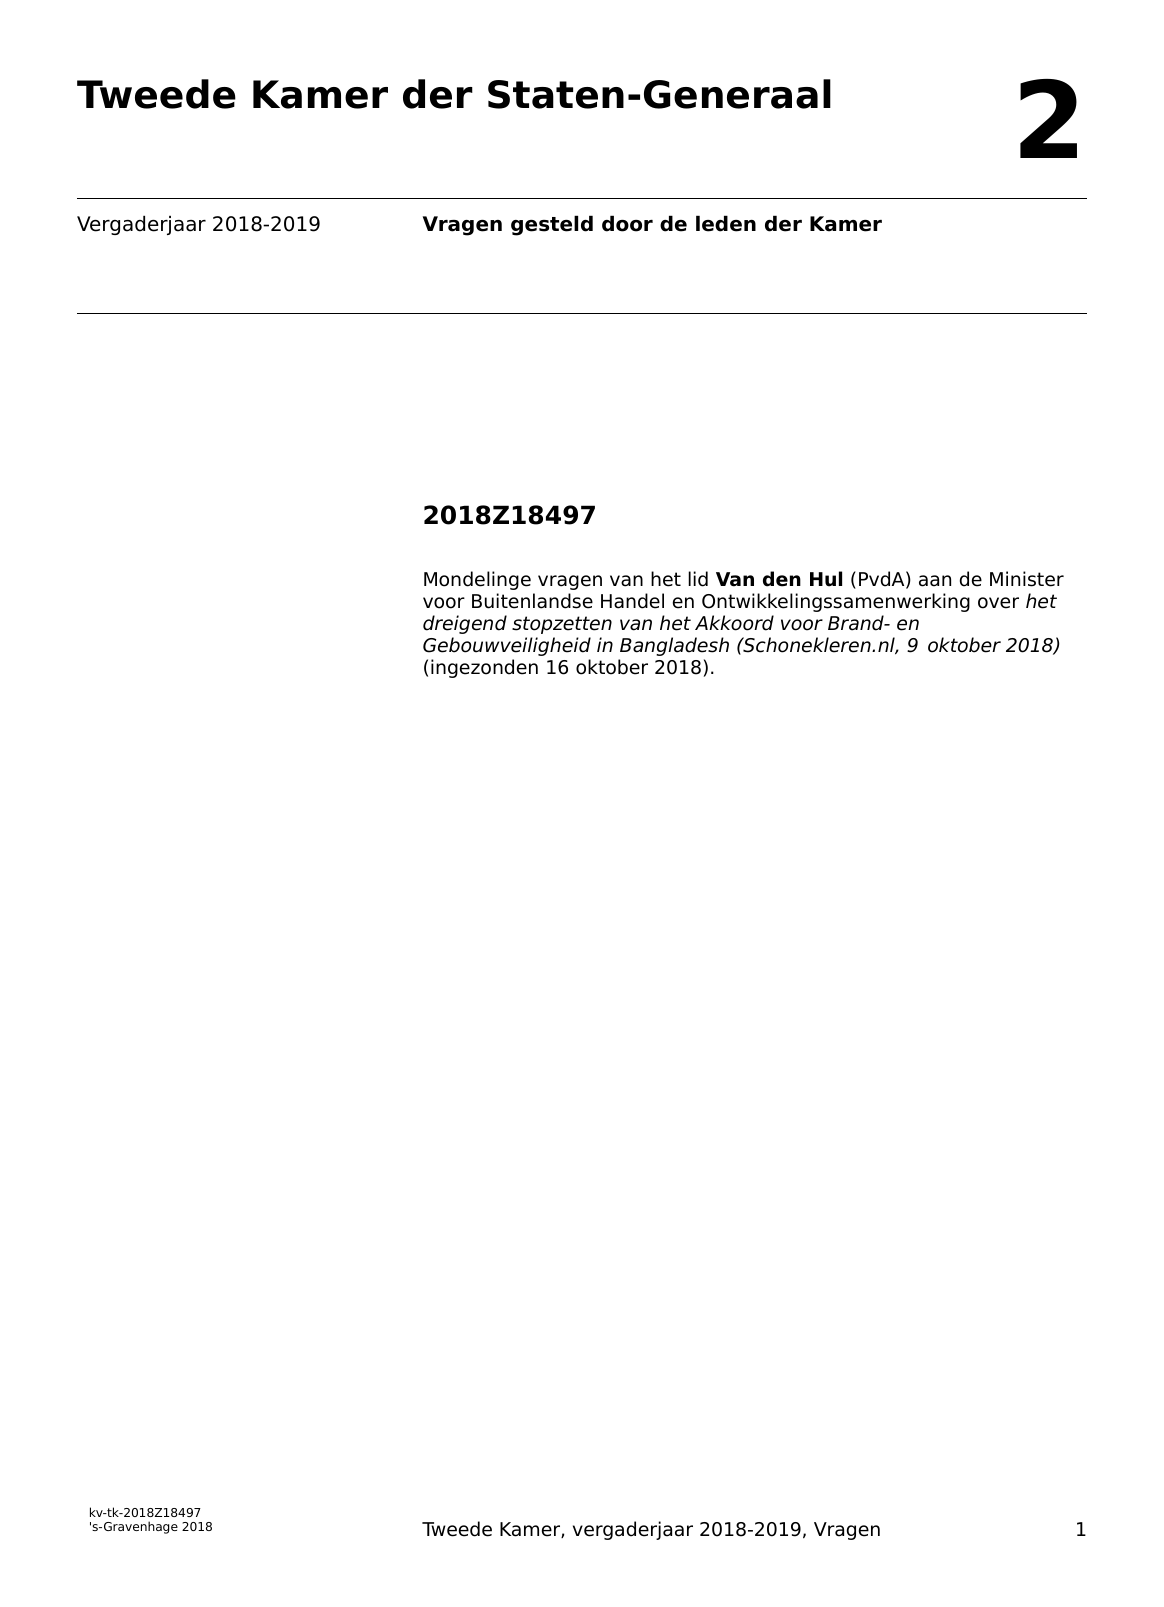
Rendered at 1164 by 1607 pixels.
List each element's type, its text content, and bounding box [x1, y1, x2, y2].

text 's-Gravenhage 2018 [88, 1520, 323, 1534]
text kv-tk-2018Z18497 [88, 1506, 323, 1520]
text Mondelinge vragen van het lid Van den Hul (PvdA) aan de Minister voor Buitenlandse Handel en Ontwikkelingssamenwerking over het dreigend stopzetten van het Akkoord voor Brand- en Gebouwveiligheid in Bangladesh (Schonekleren.nl, 9 oktober 2018) (ingezonden 16 oktober 2018). [422, 569, 1087, 679]
table_cell Vergaderjaar 2018-2019 [77, 199, 422, 313]
text 2018Z18497 [422, 501, 1087, 531]
table_header Tweede Kamer der Staten-Generaal [77, 59, 886, 198]
table_cell Vragen gesteld door de leden der Kamer [422, 199, 1087, 313]
table_header 2 [886, 59, 1087, 198]
